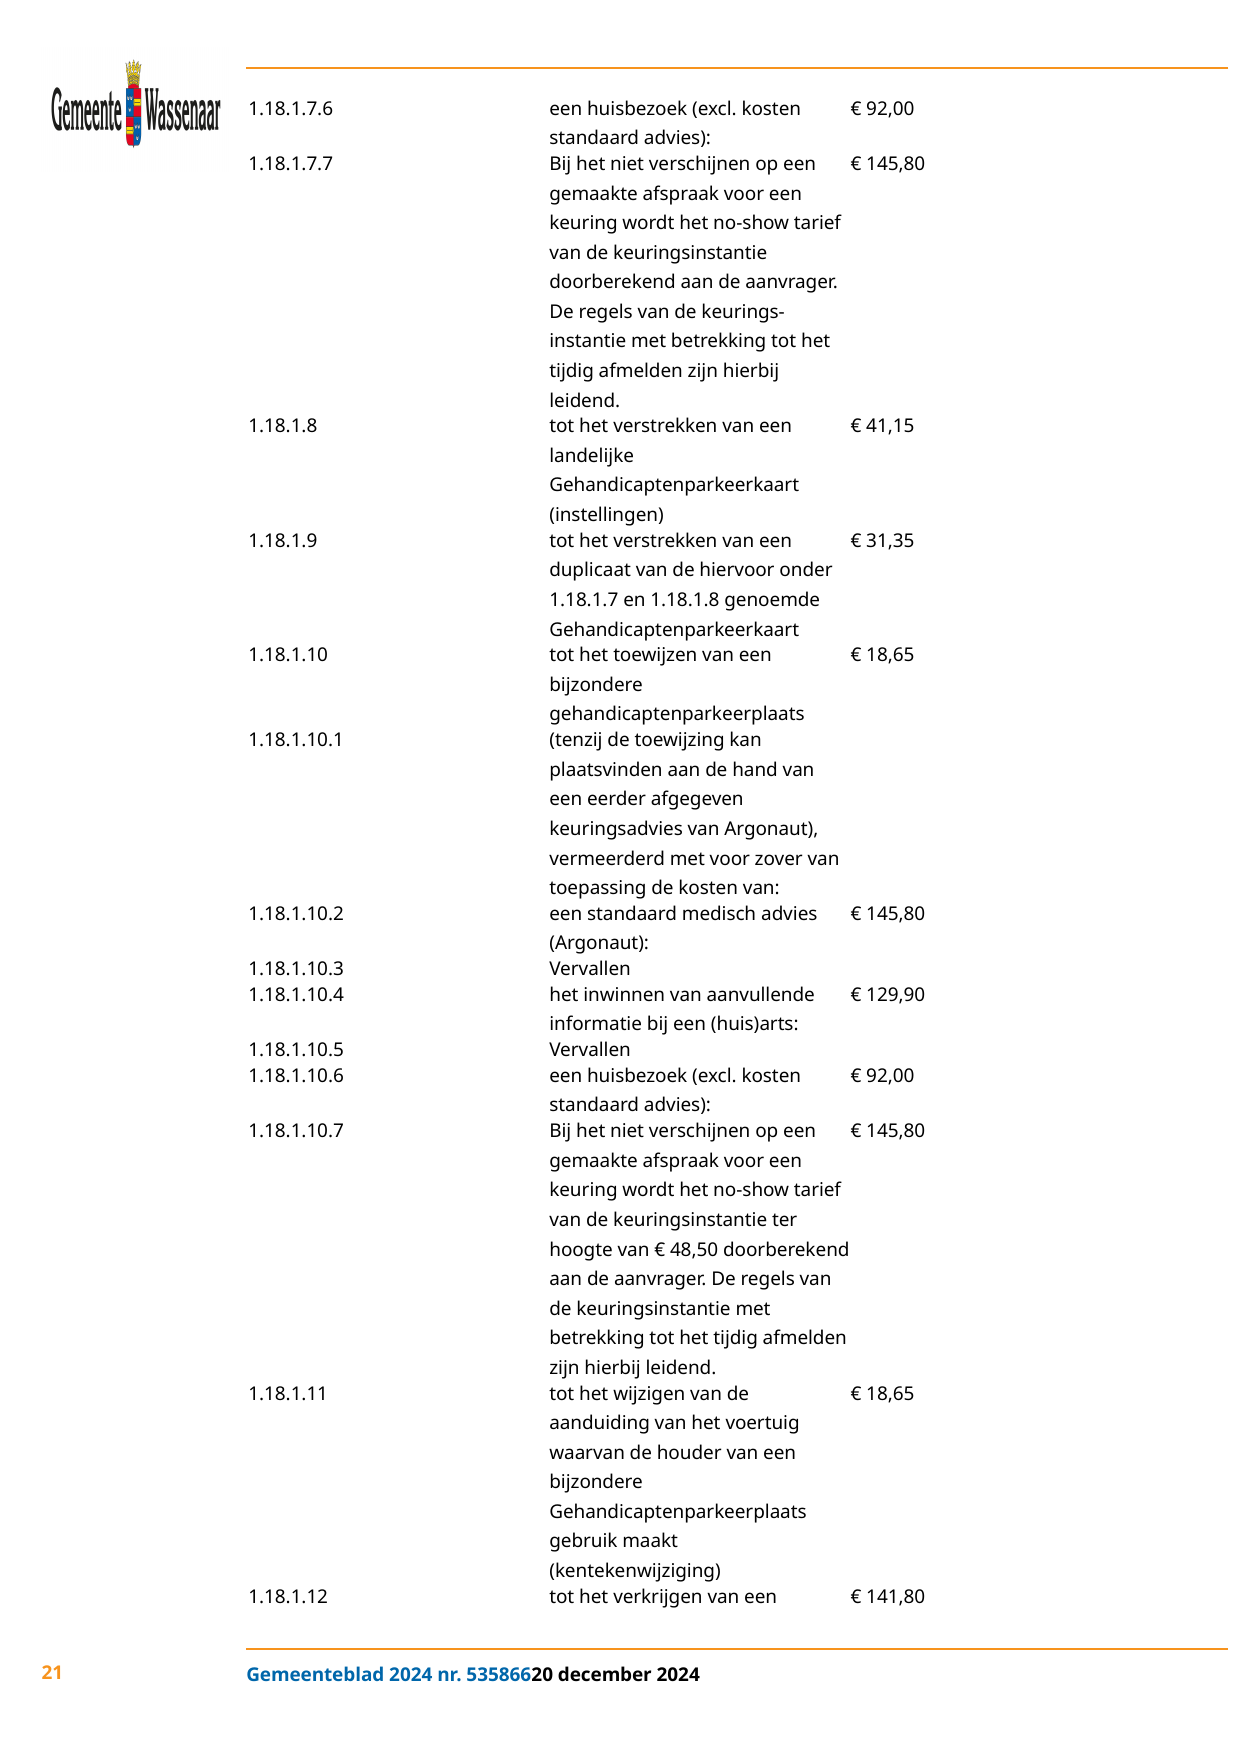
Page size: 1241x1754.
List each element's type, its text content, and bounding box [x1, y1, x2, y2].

table_cell € 141,80 [850, 1583, 1152, 1609]
table_cell tot het verstrekken van een landelijke Gehandicaptenparkeerkaart (instellingen) [549, 413, 850, 527]
table_cell € 145,80 [850, 150, 1152, 412]
table_cell het inwinnen van aanvullende informatie bij een (huis)arts: [549, 981, 850, 1036]
table_cell 1.18.1.12 [248, 1583, 549, 1609]
table_cell € 129,90 [850, 981, 1152, 1036]
table_cell een huisbezoek (excl. kosten standaard advies): [549, 95, 850, 150]
table_cell 1.18.1.10.6 [248, 1062, 549, 1117]
table_cell € 41,15 [850, 413, 1152, 527]
table_cell 1.18.1.11 [248, 1380, 549, 1583]
table_cell tot het wijzigen van de aanduiding van het voertuig waarvan de houder van een bijzondere Gehandicaptenparkeerplaats gebruik maakt (kentekenwijziging) [549, 1380, 850, 1583]
table_cell € 31,35 [850, 527, 1152, 641]
table_cell 1.18.1.10 [248, 641, 549, 726]
table_cell [850, 1036, 1152, 1062]
table_cell 1.18.1.10.2 [248, 900, 549, 955]
table_cell een huisbezoek (excl. kosten standaard advies): [549, 1062, 850, 1117]
table_cell 1.18.1.10.1 [248, 726, 549, 900]
table_cell 1.18.1.10.4 [248, 981, 549, 1036]
table_cell € 18,65 [850, 641, 1152, 726]
table_cell € 145,80 [850, 900, 1152, 955]
picture [41, 47, 231, 172]
table_cell 1.18.1.10.7 [248, 1118, 549, 1380]
table_cell 1.18.1.10.3 [248, 955, 549, 981]
table_cell Bij het niet verschijnen op een gemaakte afspraak voor een keuring wordt het no-show tarief van de keuringsinstantie doorberekend aan de aanvrager. De regels van de keurings-instantie met betrekking tot het tijdig afmelden zijn hierbij leidend. [549, 150, 850, 412]
table_cell € 145,80 [850, 1118, 1152, 1380]
table_cell Bij het niet verschijnen op een gemaakte afspraak voor een keuring wordt het no-show tarief van de keuringsinstantie ter hoogte van € 48,50 doorberekend aan de aanvrager. De regels van de keuringsinstantie met betrekking tot het tijdig afmelden zijn hierbij leidend. [549, 1118, 850, 1380]
table_cell (tenzij de toewijzing kan plaatsvinden aan de hand van een eerder afgegeven keuringsadvies van Argonaut), vermeerderd met voor zover van toepassing de kosten van: [549, 726, 850, 900]
table_cell 1.18.1.7.7 [248, 150, 549, 412]
table_cell 1.18.1.10.5 [248, 1036, 549, 1062]
table_cell [850, 726, 1152, 900]
table_cell [850, 955, 1152, 981]
table_cell Vervallen [549, 955, 850, 981]
table_cell 1.18.1.8 [248, 413, 549, 527]
table_cell € 18,65 [850, 1380, 1152, 1583]
table_cell tot het toewijzen van een bijzondere gehandicaptenparkeerplaats [549, 641, 850, 726]
table_cell tot het verstrekken van een duplicaat van de hiervoor onder 1.18.1.7 en 1.18.1.8 genoemde Gehandicaptenparkeerkaart [549, 527, 850, 641]
table_cell 1.18.1.7.6 [248, 95, 549, 150]
table_cell € 92,00 [850, 95, 1152, 150]
table_cell Vervallen [549, 1036, 850, 1062]
table_cell 1.18.1.9 [248, 527, 549, 641]
table_cell tot het verkrijgen van een [549, 1583, 850, 1609]
table_cell € 92,00 [850, 1062, 1152, 1117]
table_cell een standaard medisch advies (Argonaut): [549, 900, 850, 955]
